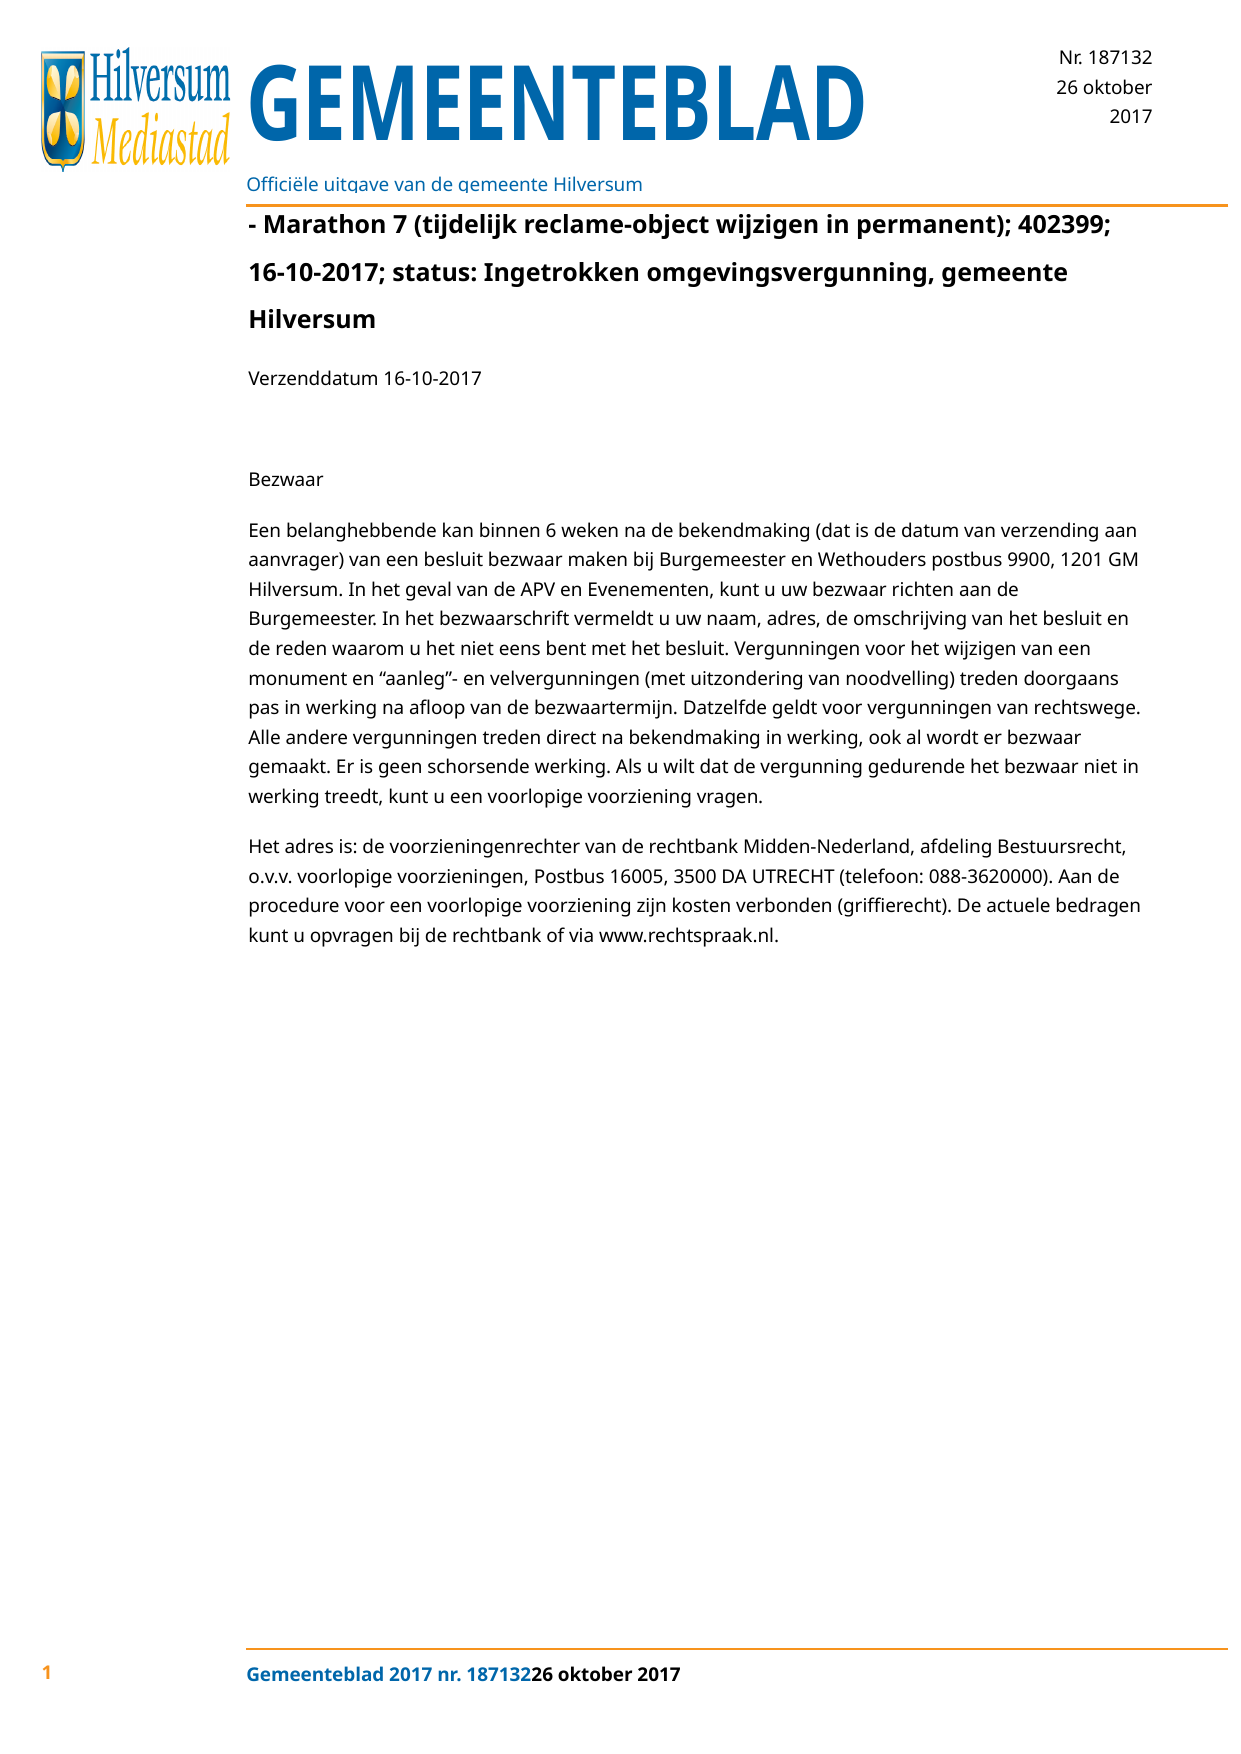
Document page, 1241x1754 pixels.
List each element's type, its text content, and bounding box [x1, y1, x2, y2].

text Het adres is: de voorzieningenrechter van de rechtbank Midden-Nederland, afdeling Bestuursrecht, o.v.v. voorlopige voorzieningen, Postbus 16005, 3500 DA UTRECHT (telefoon: 088-3620000). Aan de procedure voor een voorlopige voorziening zijn kosten verbonden (griffierecht). De actuele bedragen kunt u opvragen bij de rechtbank of via www.rechtspraak.nl. [248, 833, 1152, 948]
picture [41, 47, 231, 172]
text Verzenddatum 16-10-2017 [248, 366, 1152, 391]
text - Marathon 7 (tijdelijk reclame-object wijzigen in permanent); 402399; 16-10-2017; status: Ingetrokken omgevingsvergunning, gemeente Hilversum [248, 207, 1152, 336]
text Een belanghebbende kan binnen 6 weken na de bekendmaking (dat is de datum van verzending aan aanvrager) van een besluit bezwaar maken bij Burgemeester en Wethouders postbus 9900, 1201 GM Hilversum. In het geval van de APV en Evenementen, kunt u uw bezwaar richten aan de Burgemeester. In het bezwaarschrift vermeldt u uw naam, adres, de omschrijving van het besluit en de reden waarom u het niet eens bent met het besluit. Vergunningen voor het wijzigen van een monument en “aanleg”- en velvergunningen (met uitzondering van noodvelling) treden doorgaans pas in werking na afloop van de bezwaartermijn. Datzelfde geldt voor vergunningen van rechtswege. Alle andere vergunningen treden direct na bekendmaking in werking, ook al wordt er bezwaar gemaakt. Er is geen schorsende werking. Als u wilt dat de vergunning gedurende het bezwaar niet in werking treedt, kunt u een voorlopige voorziening vragen. [248, 517, 1152, 809]
text Bezwaar [248, 466, 1152, 492]
